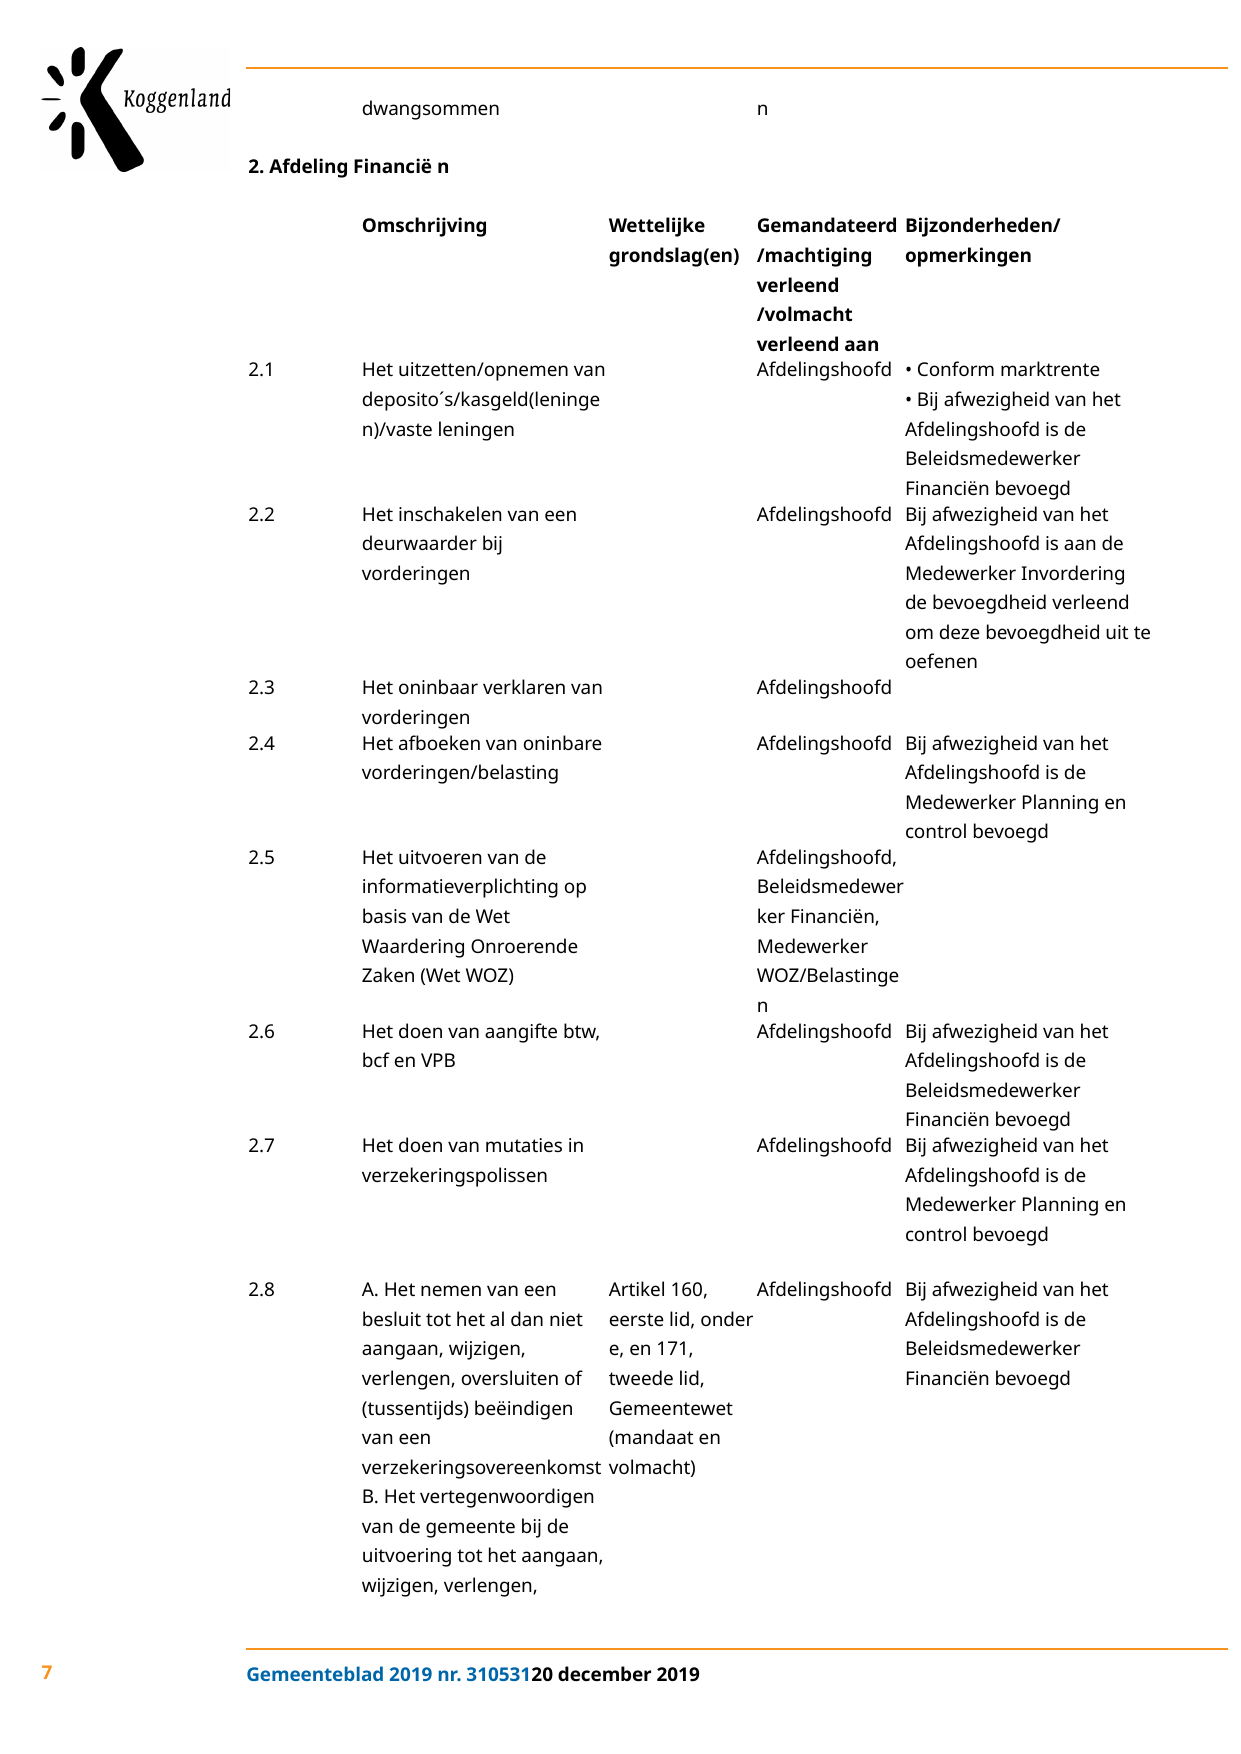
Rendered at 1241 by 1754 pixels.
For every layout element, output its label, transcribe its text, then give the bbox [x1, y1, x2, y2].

table_cell Het uitvoeren van de informatieverplichting op basis van de Wet Waardering Onroerende Zaken (Wet WOZ) [362, 844, 608, 1018]
table_cell [905, 844, 1152, 1018]
table_cell [609, 1018, 757, 1132]
table_cell [609, 501, 757, 674]
table_cell [609, 95, 757, 121]
table_cell Artikel 160, eerste lid, onder e, en 171, tweede lid, Gemeentewet (mandaat en volmacht) [609, 1276, 757, 1598]
table_cell dwangsommen [362, 95, 608, 121]
table_cell [609, 1132, 757, 1276]
table_cell [248, 95, 362, 121]
table_cell 2.2 [248, 501, 362, 674]
table_cell • Conform marktrente • Bij afwezigheid van het Afdelingshoofd is de Beleidsmedewerker Financiën bevoegd [905, 357, 1152, 501]
table_cell Bij afwezigheid van het Afdelingshoofd is de Medewerker Planning en control bevoegd [905, 1132, 1152, 1276]
table_cell Het doen van aangifte btw, bcf en VPB [362, 1018, 608, 1132]
table_header Bijzonderheden/opmerkingen [905, 213, 1152, 357]
table_cell A. Het nemen van een besluit tot het al dan niet aangaan, wijzigen, verlengen, oversluiten of (tussentijds) beëindigen van een verzekeringsovereenkomst B. Het vertegenwoordigen van de gemeente bij de uitvoering tot het aangaan, wijzigen, verlengen, [362, 1276, 608, 1598]
table_cell Afdelingshoofd, Beleidsmedewerker Financiën, Medewerker WOZ/Belastingen [757, 844, 905, 1018]
table_cell Het afboeken van oninbare vorderingen/belasting [362, 730, 608, 844]
table_cell 2.8 [248, 1276, 362, 1598]
picture [41, 47, 231, 172]
text 2. Afdeling Financië n [248, 153, 1152, 179]
table_cell Bij afwezigheid van het Afdelingshoofd is aan de Medewerker Invordering de bevoegdheid verleend om deze bevoegdheid uit te oefenen [905, 501, 1152, 674]
table_cell 2.4 [248, 730, 362, 844]
table_cell Afdelingshoofd [757, 357, 905, 501]
table_cell 2.6 [248, 1018, 362, 1132]
table_cell Het uitzetten/opnemen van deposito´s/kasgeld(leningen)/vaste leningen [362, 357, 608, 501]
table_cell n [757, 95, 905, 121]
table_cell Bij afwezigheid van het Afdelingshoofd is de Medewerker Planning en control bevoegd [905, 730, 1152, 844]
table_cell 2.5 [248, 844, 362, 1018]
table_header Omschrijving [362, 213, 608, 357]
table_cell Het inschakelen van een deurwaarder bij vorderingen [362, 501, 608, 674]
table_cell [609, 674, 757, 730]
table_cell Afdelingshoofd [757, 1018, 905, 1132]
table_cell Afdelingshoofd [757, 501, 905, 674]
table_cell [905, 674, 1152, 730]
table_cell Afdelingshoofd [757, 730, 905, 844]
table_cell [609, 730, 757, 844]
table_cell Bij afwezigheid van het Afdelingshoofd is de Beleidsmedewerker Financiën bevoegd [905, 1276, 1152, 1598]
table_cell Het oninbaar verklaren van vorderingen [362, 674, 608, 730]
table_cell Bij afwezigheid van het Afdelingshoofd is de Beleidsmedewerker Financiën bevoegd [905, 1018, 1152, 1132]
table_cell Het doen van mutaties in verzekeringspolissen [362, 1132, 608, 1276]
table_header Gemandateerd /machtiging verleend /volmacht verleend aan [757, 213, 905, 357]
table_cell Afdelingshoofd [757, 674, 905, 730]
table_cell [609, 357, 757, 501]
table_cell Afdelingshoofd [757, 1276, 905, 1598]
table_cell 2.1 [248, 357, 362, 501]
table_header Wettelijke grondslag(en) [609, 213, 757, 357]
table_header [248, 213, 362, 357]
table_cell 2.3 [248, 674, 362, 730]
table_cell [609, 844, 757, 1018]
table_cell [905, 95, 1152, 121]
table_cell 2.7 [248, 1132, 362, 1276]
table_cell Afdelingshoofd [757, 1132, 905, 1276]
